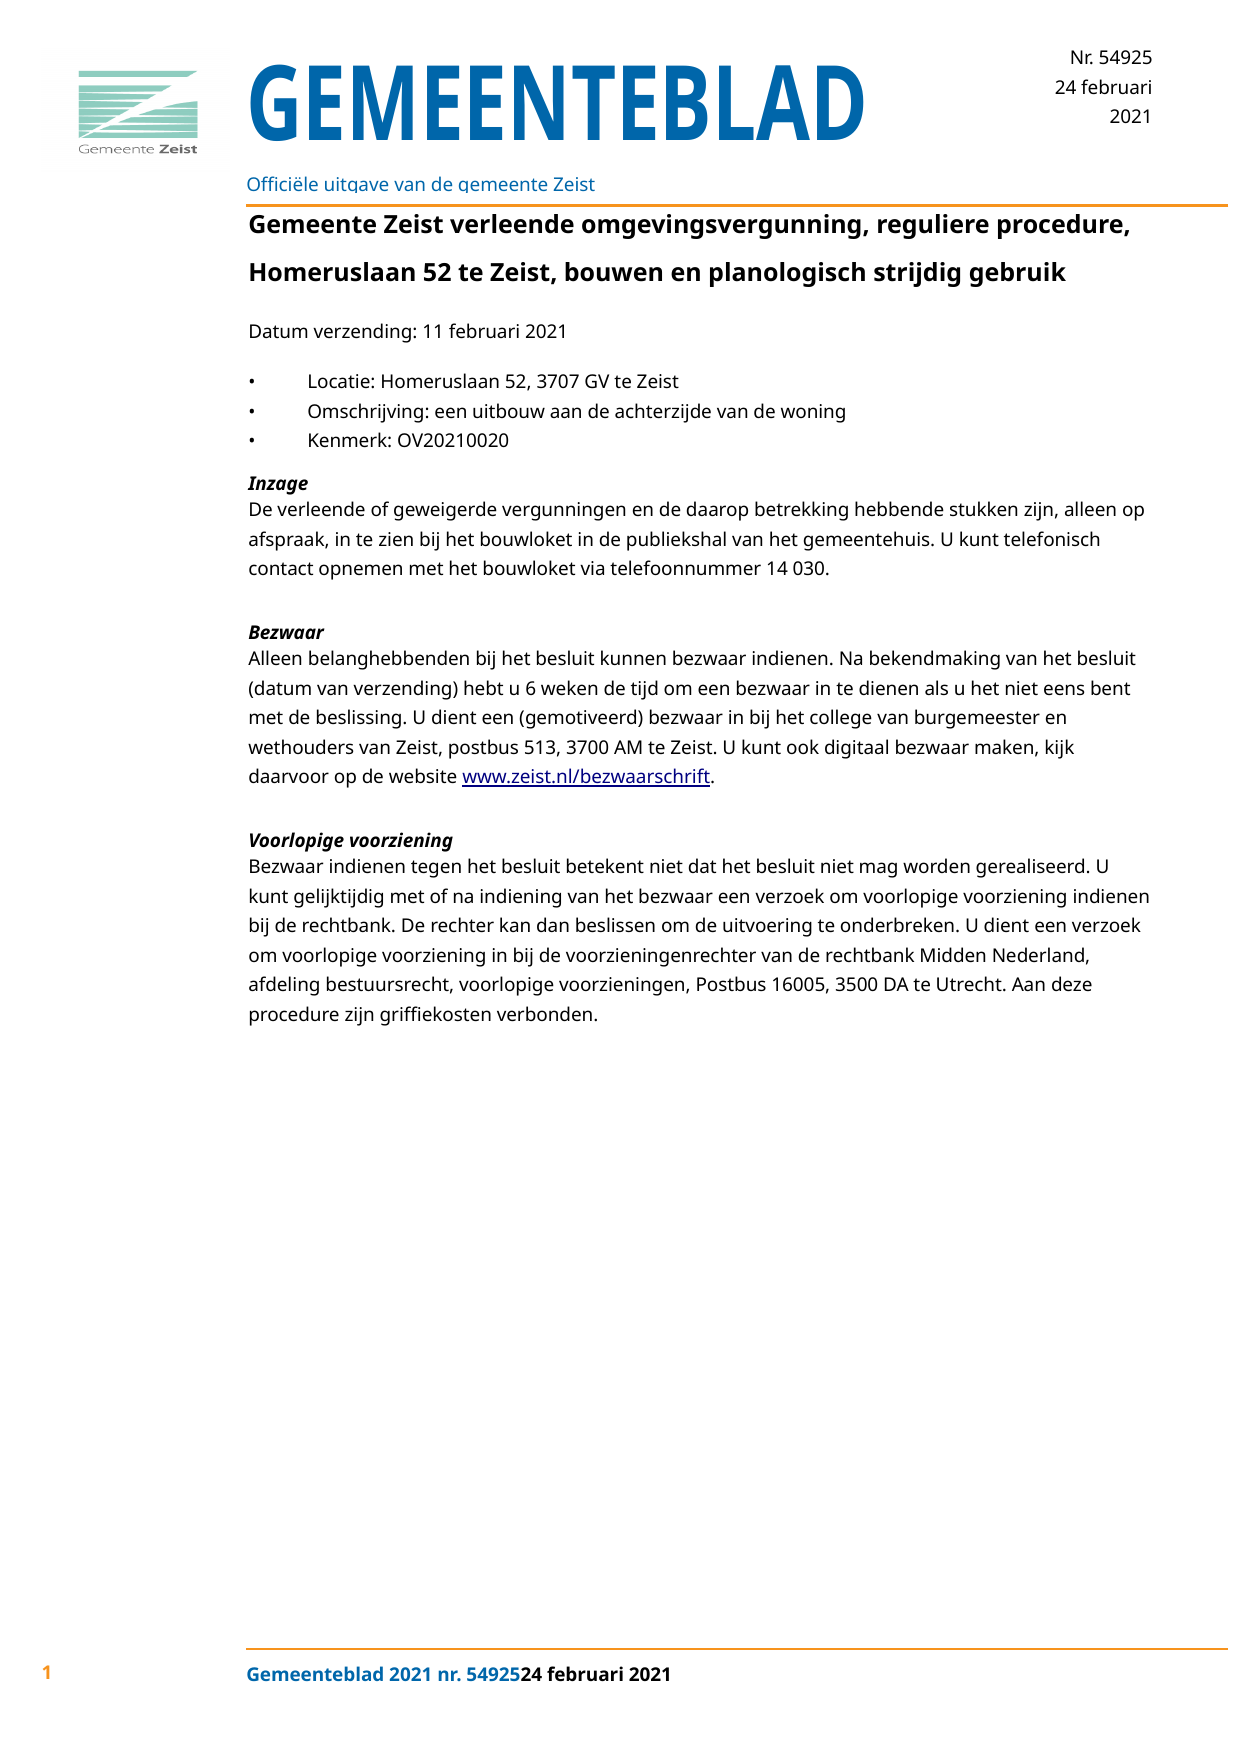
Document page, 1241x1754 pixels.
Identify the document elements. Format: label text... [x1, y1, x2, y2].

text Inzage [248, 471, 1152, 496]
picture [41, 47, 231, 172]
text De verleende of geweigerde vergunningen en de daarop betrekking hebbende stukken zijn, alleen op afspraak, in te zien bij het bouwloket in de publiekshal van het gemeentehuis. U kunt telefonisch contact opnemen met het bouwloket via telefoonnummer 14 030. [248, 496, 1152, 581]
text Bezwaar [248, 619, 1152, 645]
text Voorlopige voorziening [248, 827, 1152, 853]
list Locatie: Homeruslaan 52, 3707 GV te Zeist [248, 368, 1152, 394]
text Datum verzending: 11 februari 2021 [248, 318, 1152, 344]
list Omschrijving: een uitbouw aan de achterzijde van de woning [248, 398, 1152, 424]
text Gemeente Zeist verleende omgevingsvergunning, reguliere procedure, Homeruslaan 52 te Zeist, bouwen en planologisch strijdig gebruik [248, 207, 1152, 288]
text Bezwaar indienen tegen het besluit betekent niet dat het besluit niet mag worden gerealiseerd. U kunt gelijktijdig met of na indiening van het bezwaar een verzoek om voorlopige voorziening indienen bij de rechtbank. De rechter kan dan beslissen om de uitvoering te onderbreken. U dient een verzoek om voorlopige voorziening in bij de voorzieningenrechter van de rechtbank Midden Nederland, afdeling bestuursrecht, voorlopige voorzieningen, Postbus 16005, 3500 DA te Utrecht. Aan deze procedure zijn griffiekosten verbonden. [248, 853, 1152, 1027]
text Alleen belanghebbenden bij het besluit kunnen bezwaar indienen. Na bekendmaking van het besluit (datum van verzending) hebt u 6 weken de tijd om een bezwaar in te dienen als u het niet eens bent met de beslissing. U dient een (gemotiveerd) bezwaar in bij het college van burgemeester en wethouders van Zeist, postbus 513, 3700 AM te Zeist. U kunt ook digitaal bezwaar maken, kijk daarvoor op de website www.zeist.nl/bezwaarschrift. [248, 645, 1152, 789]
list Kenmerk: OV20210020 [248, 427, 1152, 453]
